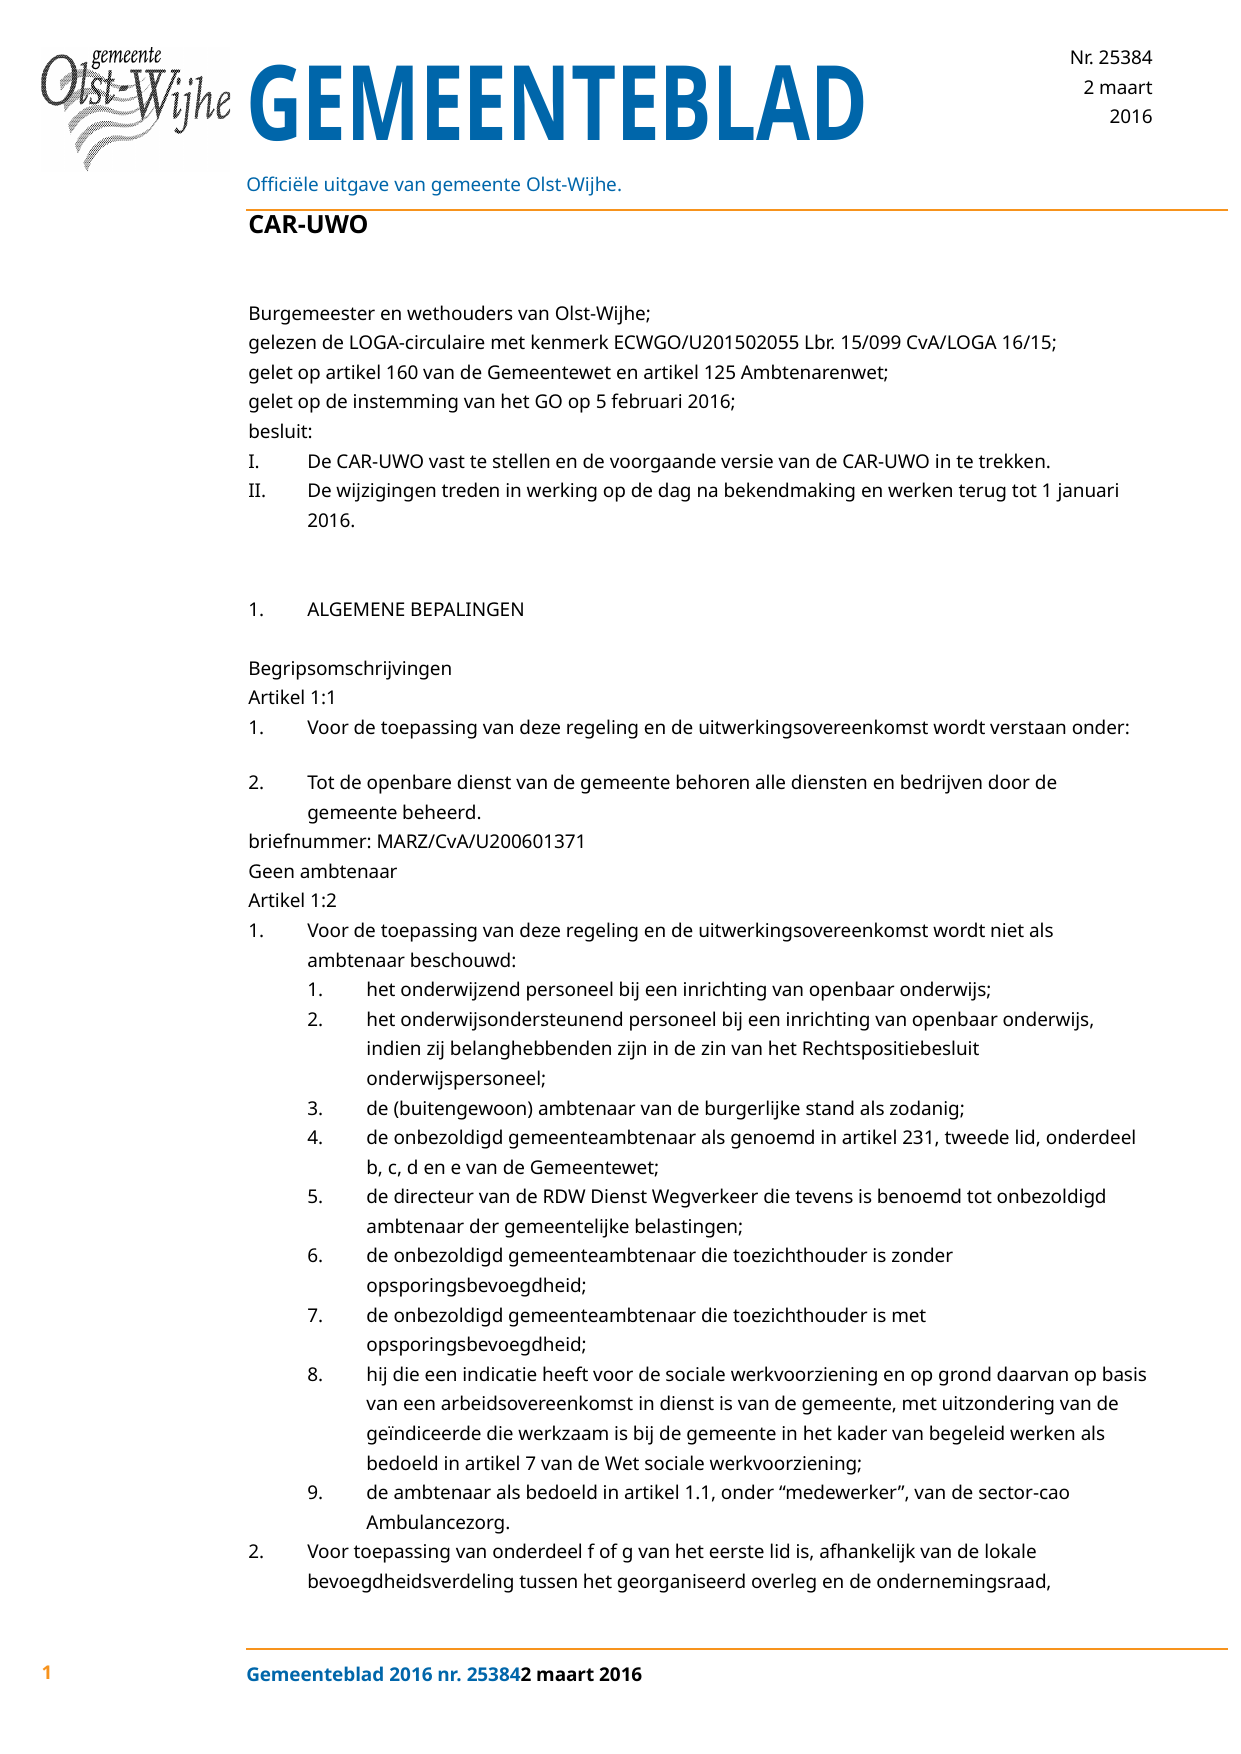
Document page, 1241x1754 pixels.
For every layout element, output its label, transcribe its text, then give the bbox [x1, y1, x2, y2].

list de onbezoldigd gemeenteambtenaar die toezichthouder is zonder opsporingsbevoegdheid; [307, 1243, 1152, 1298]
picture [41, 47, 231, 172]
text Geen ambtenaar [248, 858, 1152, 884]
text besluit: [248, 418, 1152, 444]
list de onbezoldigd gemeenteambtenaar als genoemd in artikel 231, tweede lid, onderdeel b, c, d en e van de Gemeentewet; [307, 1124, 1152, 1180]
list de ambtenaar als bedoeld in artikel 1.1, onder “medewerker”, van de sector-cao Ambulancezorg. [307, 1479, 1152, 1535]
list de (buitengewoon) ambtenaar van de burgerlijke stand als zodanig; [307, 1095, 1152, 1121]
text Burgemeester en wethouders van Olst-Wijhe; [248, 300, 1152, 326]
list De CAR-UWO vast te stellen en de voorgaande versie van de CAR-UWO in te trekken. [248, 448, 1152, 473]
list de directeur van de RDW Dienst Wegverkeer die tevens is benoemd tot onbezoldigd ambtenaar der gemeentelijke belastingen; [307, 1183, 1152, 1239]
list Tot de openbare dienst van de gemeente behoren alle diensten en bedrijven door de gemeente beheerd. [248, 769, 1152, 825]
text Artikel 1:1 [248, 684, 1152, 710]
text Artikel 1:2 [248, 888, 1152, 913]
text gelet op artikel 160 van de Gemeentewet en artikel 125 Ambtenarenwet; [248, 359, 1152, 385]
list ALGEMENE BEPALINGEN [248, 596, 1152, 621]
text briefnummer: MARZ/CvA/U200601371 [248, 828, 1152, 854]
text gelet op de instemming van het GO op 5 februari 2016; [248, 389, 1152, 414]
list De wijzigingen treden in werking op de dag na bekendmaking en werken terug tot 1 januari 2016. [248, 477, 1152, 533]
list Voor de toepassing van deze regeling en de uitwerkingsovereenkomst wordt niet als ambtenaar beschouwd: [248, 917, 1152, 973]
list hij die een indicatie heeft voor de sociale werkvoorziening en op grond daarvan op basis van een arbeidsovereenkomst in dienst is van de gemeente, met uitzondering van de geïndiceerde die werkzaam is bij de gemeente in het kader van begeleid werken als bedoeld in artikel 7 van de Wet sociale werkvoorziening; [307, 1361, 1152, 1476]
text CAR-UWO [248, 211, 1152, 241]
text gelezen de LOGA-circulaire met kenmerk ECWGO/U201502055 Lbr. 15/099 CvA/LOGA 16/15; [248, 329, 1152, 355]
list Voor toepassing van onderdeel f of g van het eerste lid is, afhankelijk van de lokale bevoegdheidsverdeling tussen het georganiseerd overleg en de ondernemingsraad, [248, 1538, 1152, 1594]
list het onderwijsondersteunend personeel bij een inrichting van openbaar onderwijs, indien zij belanghebbenden zijn in de zin van het Rechtspositiebesluit onderwijspersoneel; [307, 1006, 1152, 1091]
list het onderwijzend personeel bij een inrichting van openbaar onderwijs; [307, 976, 1152, 1002]
list de onbezoldigd gemeenteambtenaar die toezichthouder is met opsporingsbevoegdheid; [307, 1302, 1152, 1357]
list Voor de toepassing van deze regeling en de uitwerkingsovereenkomst wordt verstaan onder: [248, 714, 1152, 740]
text Begripsomschrijvingen [248, 655, 1152, 681]
